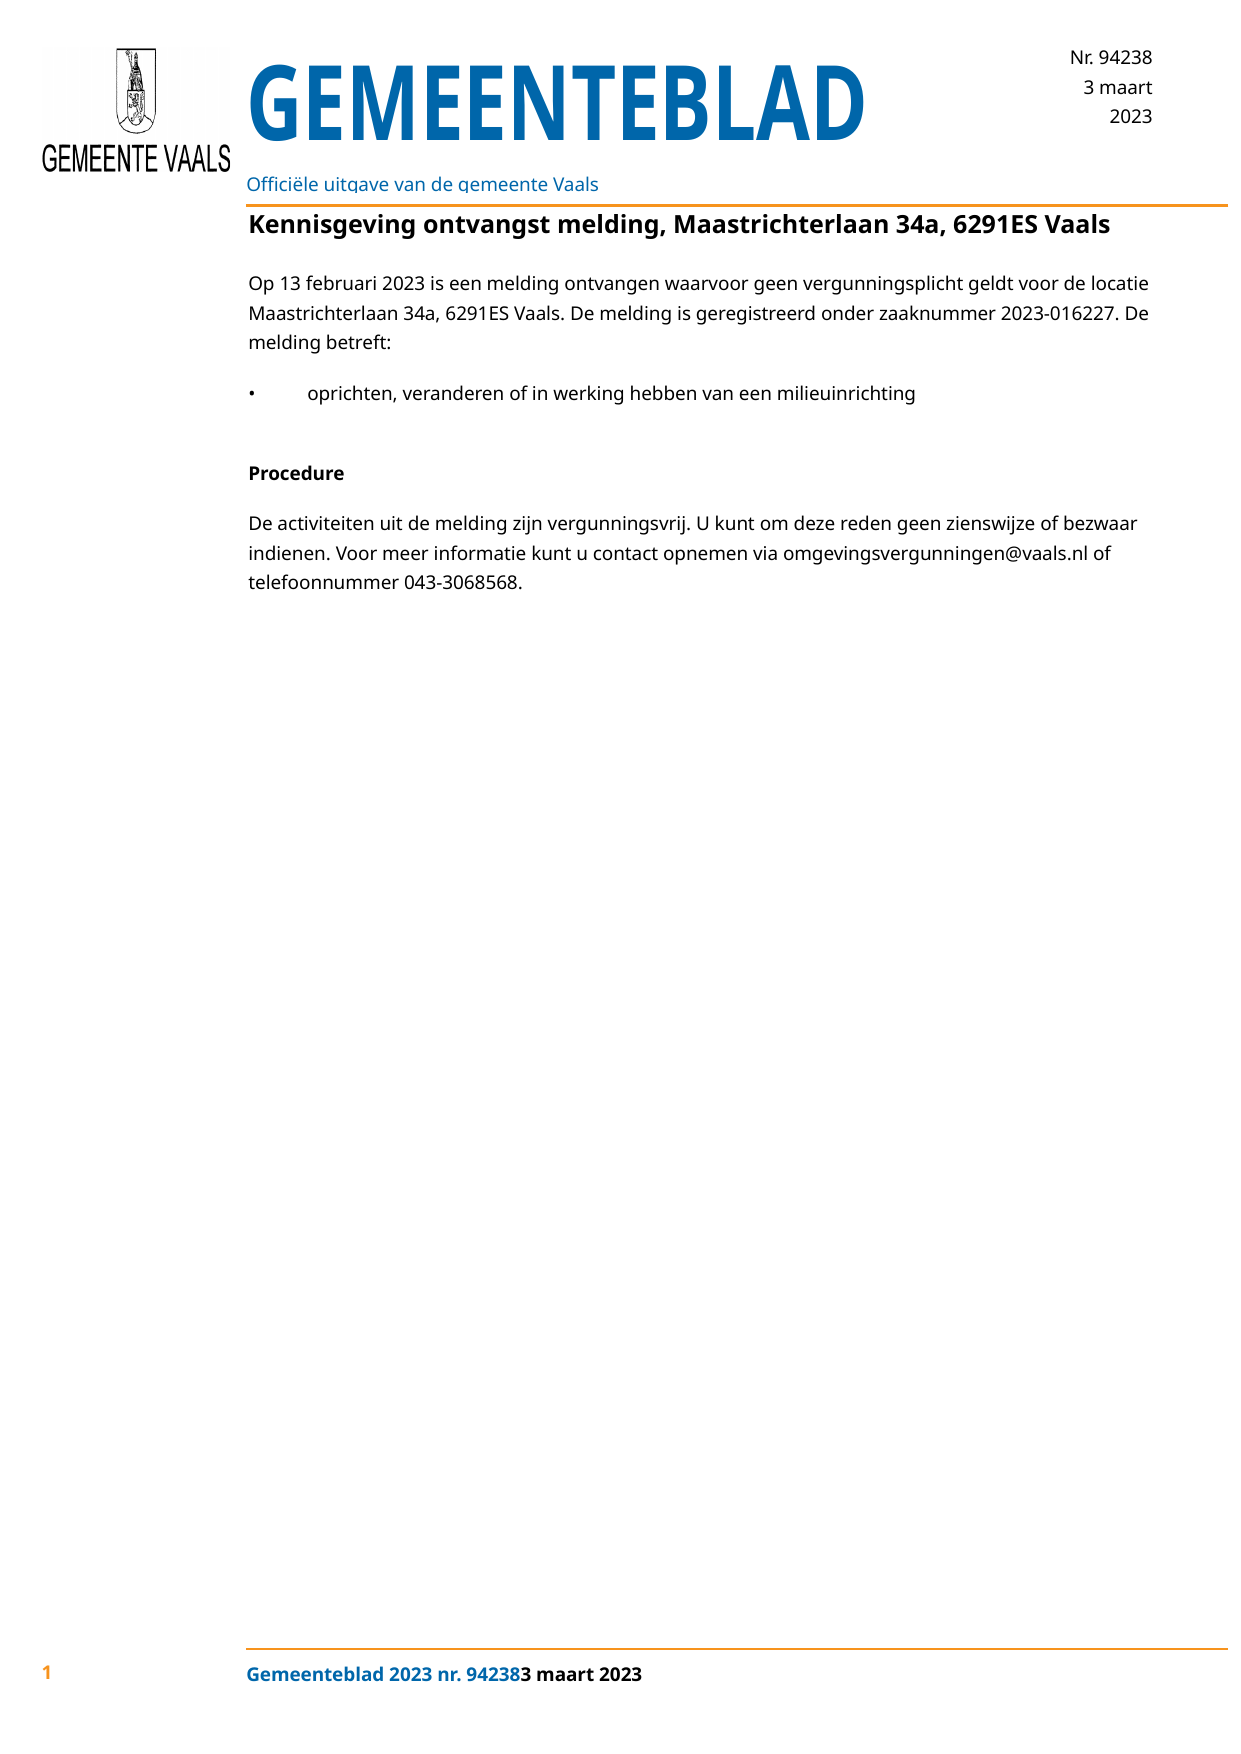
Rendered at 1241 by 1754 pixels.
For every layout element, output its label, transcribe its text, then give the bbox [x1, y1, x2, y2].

text Procedure [248, 460, 1152, 486]
text Kennisgeving ontvangst melding, Maastrichterlaan 34a, 6291ES Vaals [248, 207, 1152, 241]
list oprichten, veranderen of in werking hebben van een milieuinrichting [248, 380, 1152, 406]
text Op 13 februari 2023 is een melding ontvangen waarvoor geen vergunningsplicht geldt voor de locatie Maastrichterlaan 34a, 6291ES Vaals. De melding is geregistreerd onder zaaknummer 2023-016227. De melding betreft: [248, 270, 1152, 355]
picture [41, 47, 231, 172]
text De activiteiten uit de melding zijn vergunningsvrij. U kunt om deze reden geen zienswijze of bezwaar indienen. Voor meer informatie kunt u contact opnemen via omgevingsvergunningen@vaals.nl of telefoonnummer 043-3068568. [248, 510, 1152, 595]
